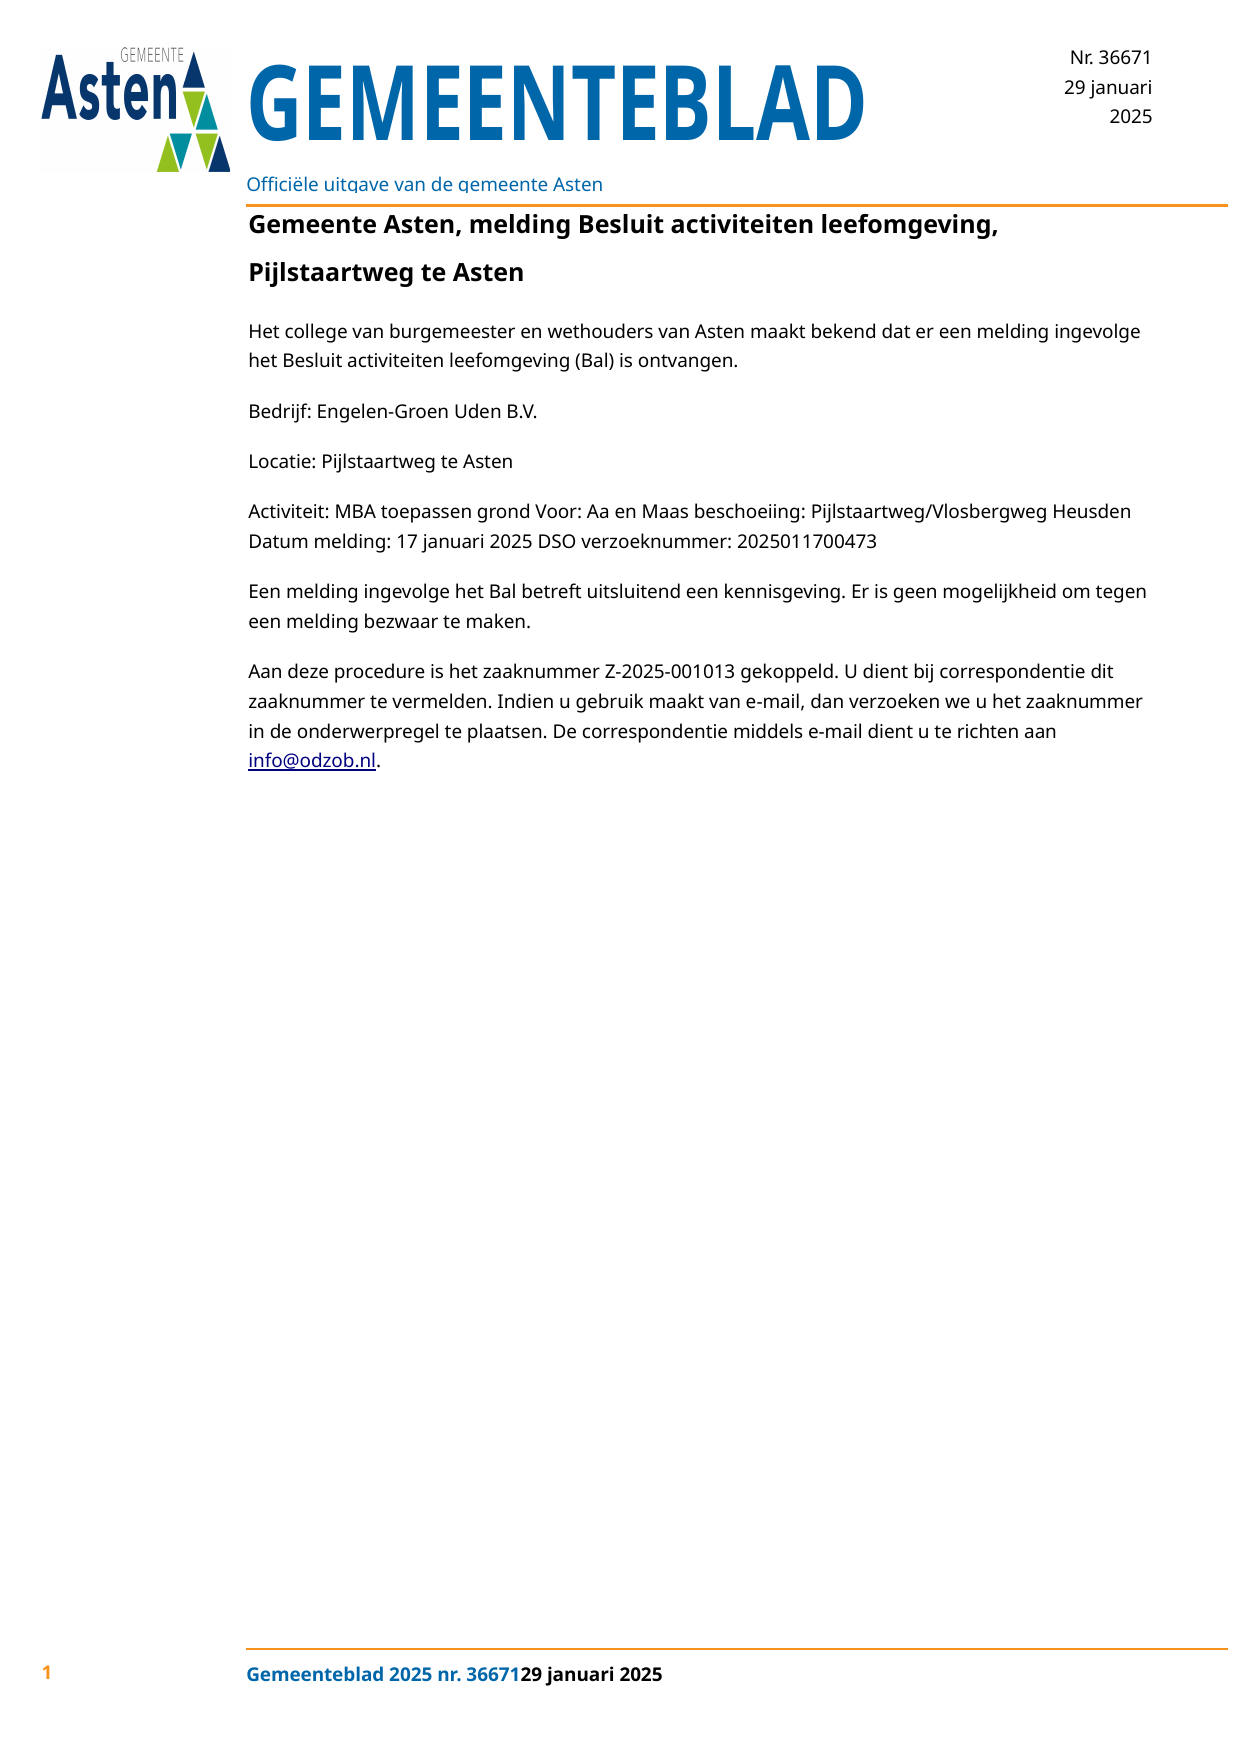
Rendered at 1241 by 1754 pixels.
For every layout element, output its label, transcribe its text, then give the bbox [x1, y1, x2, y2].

text Aan deze procedure is het zaaknummer Z-2025-001013 gekoppeld. U dient bij correspondentie dit zaaknummer te vermelden. Indien u gebruik maakt van e-mail, dan verzoeken we u het zaaknummer in de onderwerpregel te plaatsen. De correspondentie middels e-mail dient u te richten aan info@odzob.nl. [248, 659, 1152, 773]
text Het college van burgemeester en wethouders van Asten maakt bekend dat er een melding ingevolge het Besluit activiteiten leefomgeving (Bal) is ontvangen. [248, 318, 1152, 373]
text Een melding ingevolge het Bal betreft uitsluitend een kennisgeving. Er is geen mogelijkheid om tegen een melding bezwaar te maken. [248, 579, 1152, 634]
text Gemeente Asten, melding Besluit activiteiten leefomgeving, Pijlstaartweg te Asten [248, 207, 1152, 288]
text Bedrijf: Engelen-Groen Uden B.V. [248, 398, 1152, 424]
picture [41, 47, 231, 172]
text Locatie: Pijlstaartweg te Asten [248, 448, 1152, 474]
text Activiteit: MBA toepassen grond Voor: Aa en Maas beschoeiing: Pijlstaartweg/Vlosbergweg Heusden Datum melding: 17 januari 2025 DSO verzoeknummer: 2025011700473 [248, 499, 1152, 554]
